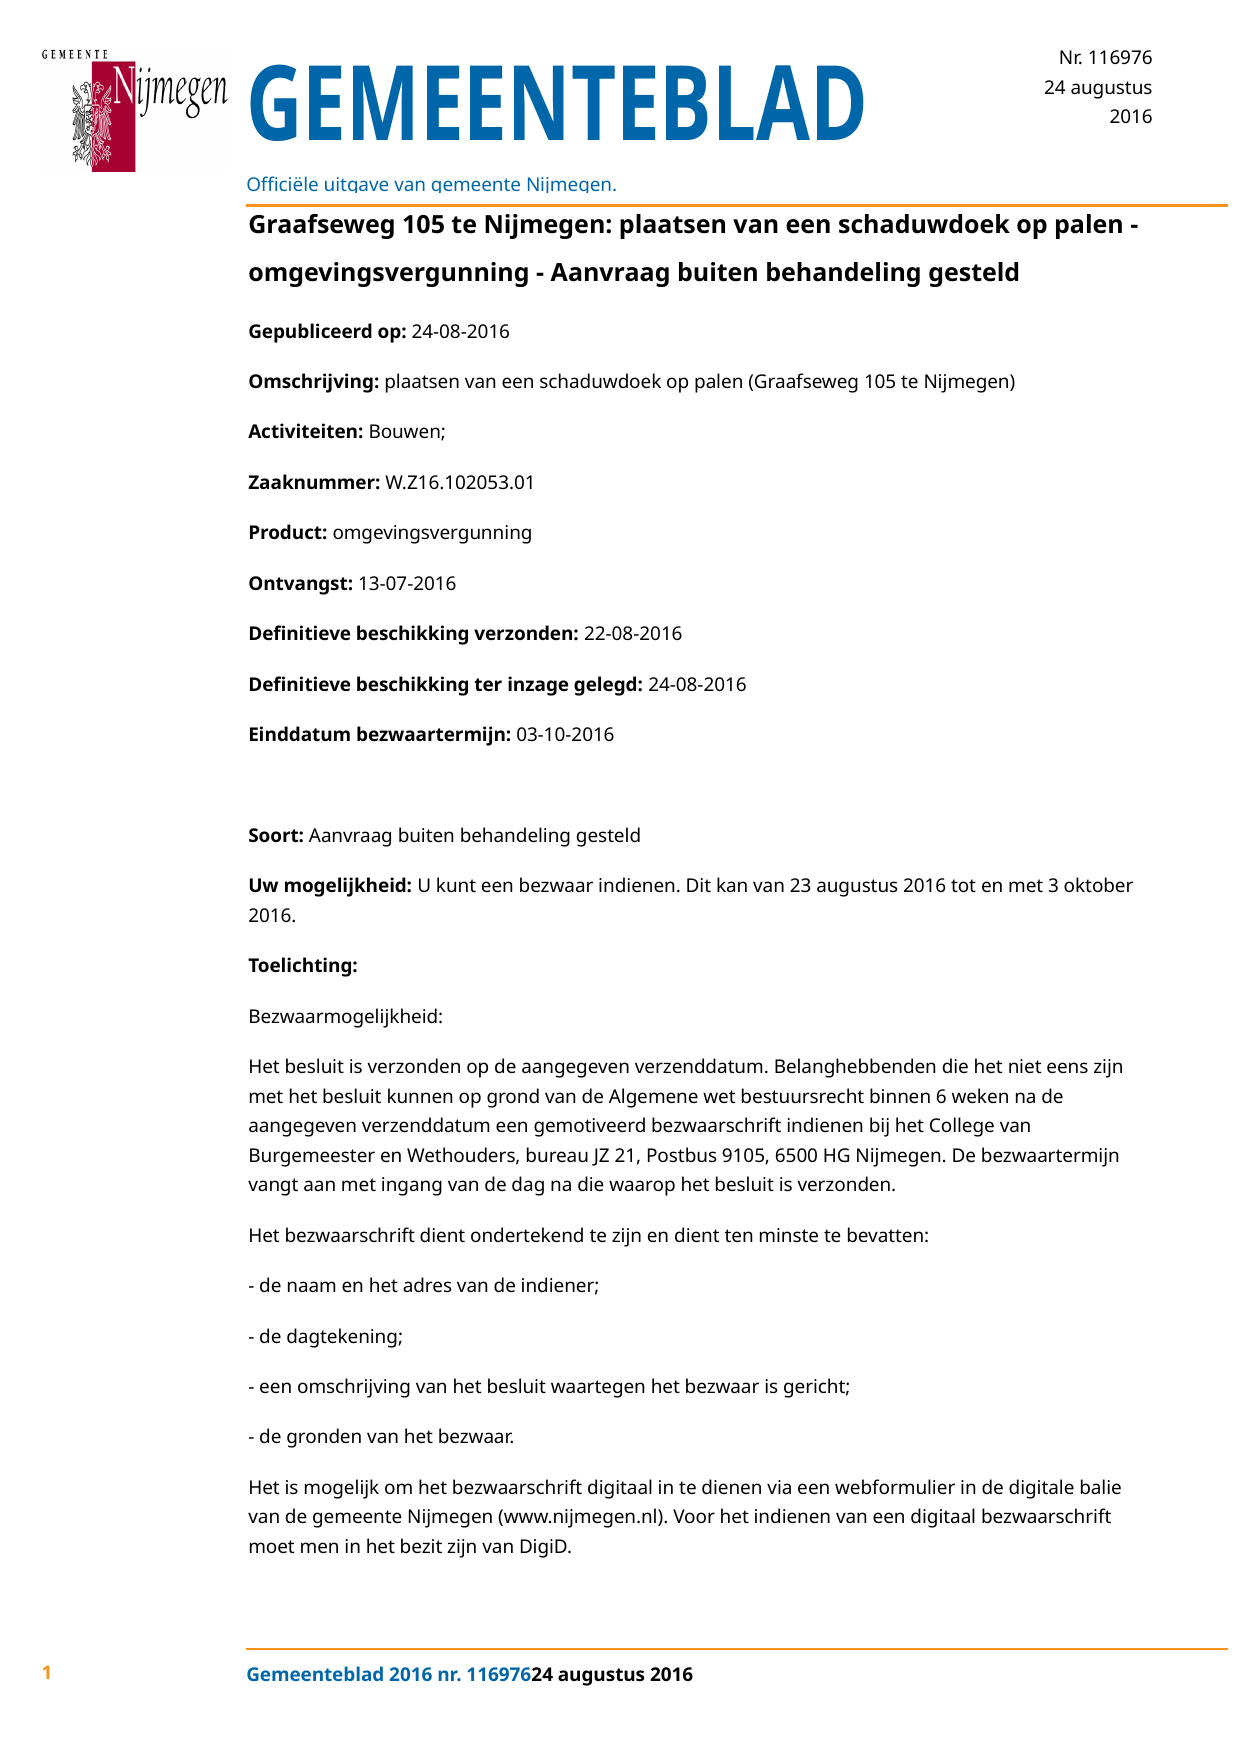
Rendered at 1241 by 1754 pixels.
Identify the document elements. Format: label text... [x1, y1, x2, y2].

text Gepubliceerd op: 24-08-2016 [248, 318, 1152, 344]
picture [41, 47, 231, 172]
text Activiteiten: Bouwen; [248, 419, 1152, 444]
text - een omschrijving van het besluit waartegen het bezwaar is gericht; [248, 1373, 1152, 1399]
text Ontvangst: 13-07-2016 [248, 570, 1152, 596]
text Zaaknummer: W.Z16.102053.01 [248, 469, 1152, 495]
text Het bezwaarschrift dient ondertekend te zijn en dient ten minste te bevatten: [248, 1222, 1152, 1248]
text Het besluit is verzonden op de aangegeven verzenddatum. Belanghebbenden die het niet eens zijn met het besluit kunnen op grond van de Algemene wet bestuursrecht binnen 6 weken na de aangegeven verzenddatum een gemotiveerd bezwaarschrift indienen bij het College van Burgemeester en Wethouders, bureau JZ 21, Postbus 9105, 6500 HG Nijmegen. De bezwaartermijn vangt aan met ingang van de dag na die waarop het besluit is verzonden. [248, 1053, 1152, 1197]
text Toelichting: [248, 952, 1152, 978]
text - de gronden van het bezwaar. [248, 1424, 1152, 1449]
text Graafseweg 105 te Nijmegen: plaatsen van een schaduwdoek op palen - omgevingsvergunning - Aanvraag buiten behandeling gesteld [248, 207, 1152, 288]
text Uw mogelijkheid: U kunt een bezwaar indienen. Dit kan van 23 augustus 2016 tot en met 3 oktober 2016. [248, 872, 1152, 928]
text Bezwaarmogelijkheid: [248, 1003, 1152, 1029]
text - de naam en het adres van de indiener; [248, 1272, 1152, 1298]
text Product: omgevingsvergunning [248, 519, 1152, 545]
text Soort: Aanvraag buiten behandeling gesteld [248, 822, 1152, 848]
text - de dagtekening; [248, 1323, 1152, 1349]
text Omschrijving: plaatsen van een schaduwdoek op palen (Graafseweg 105 te Nijmegen) [248, 368, 1152, 394]
text Einddatum bezwaartermijn: 03-10-2016 [248, 721, 1152, 747]
text Definitieve beschikking verzonden: 22-08-2016 [248, 620, 1152, 646]
text Definitieve beschikking ter inzage gelegd: 24-08-2016 [248, 671, 1152, 697]
text Het is mogelijk om het bezwaarschrift digitaal in te dienen via een webformulier in de digitale balie van de gemeente Nijmegen (www.nijmegen.nl). Voor het indienen van een digitaal bezwaarschrift moet men in het bezit zijn van DigiD. [248, 1474, 1152, 1559]
